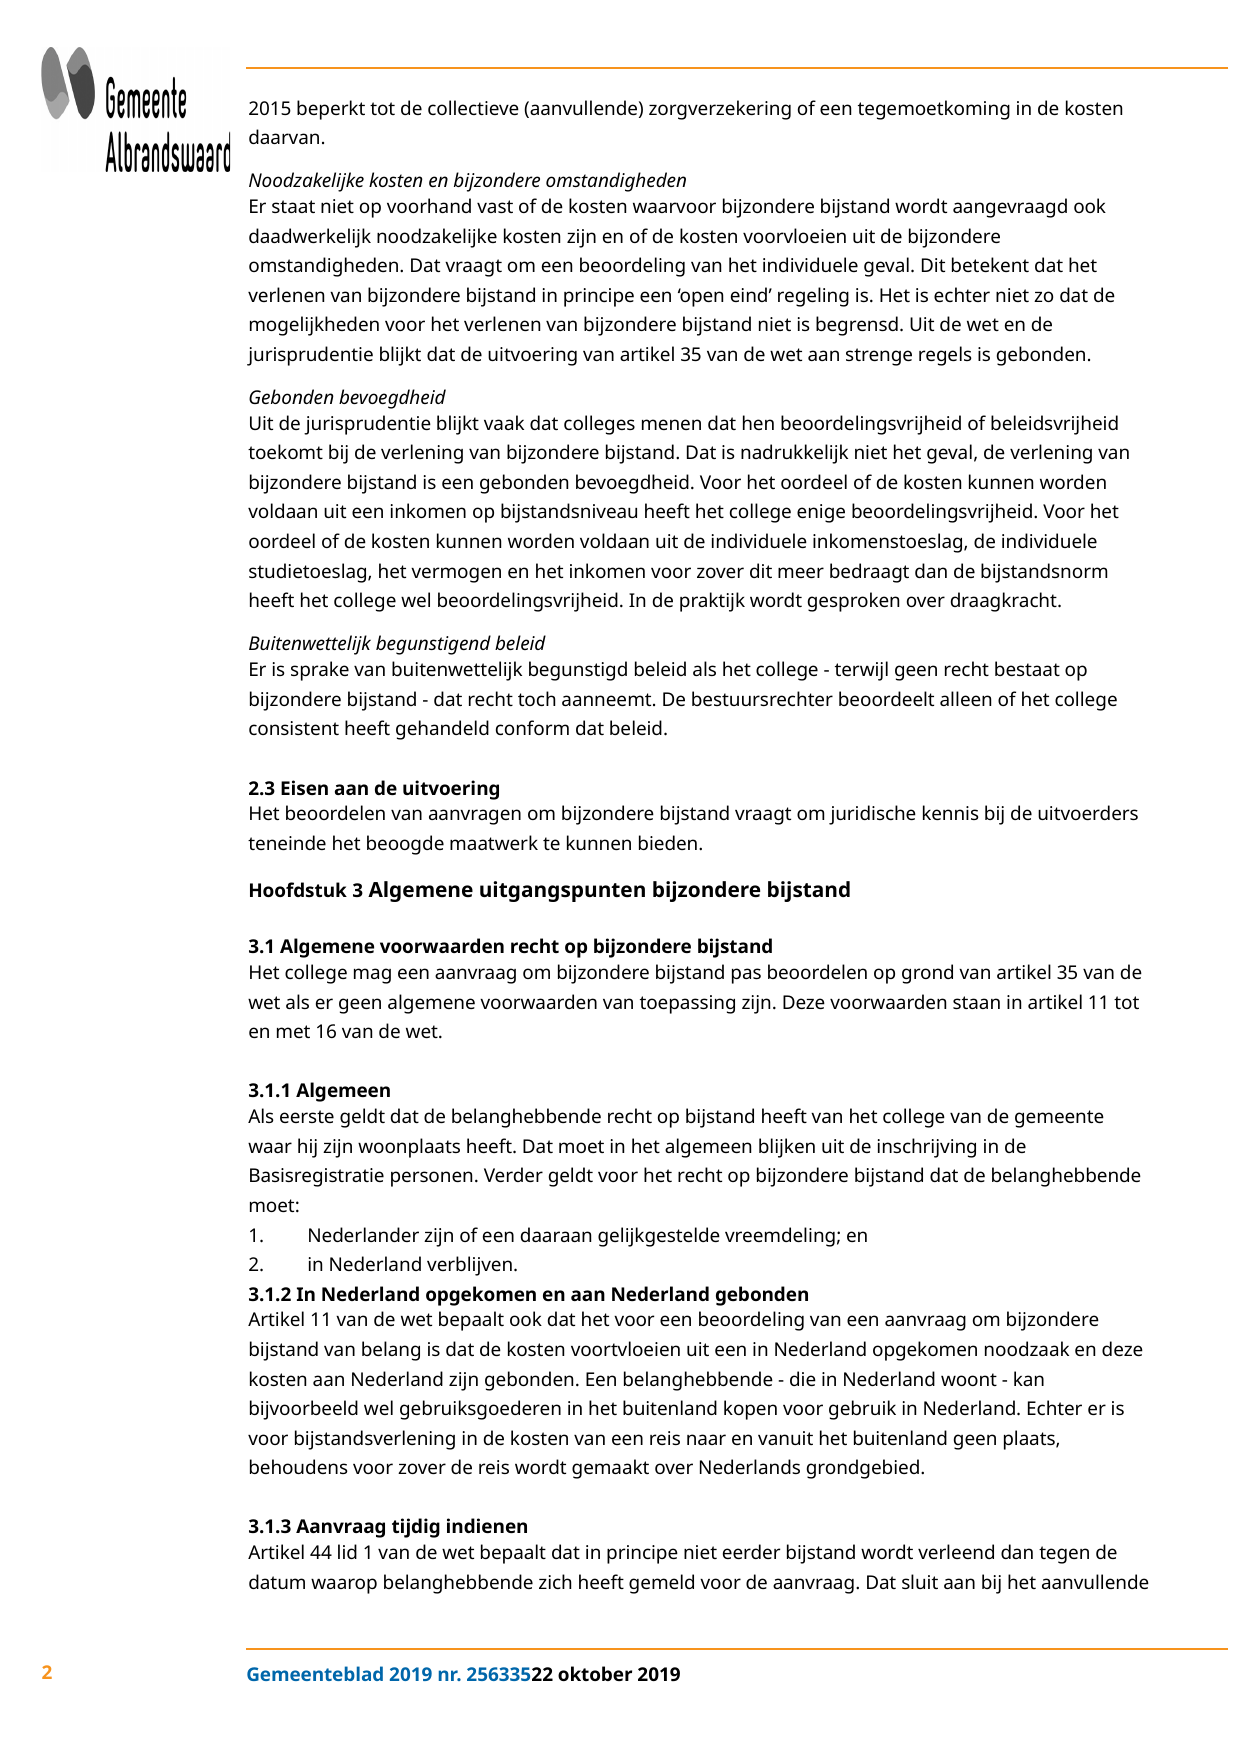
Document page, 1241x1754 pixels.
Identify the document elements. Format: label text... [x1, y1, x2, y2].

text Gebonden bevoegdheid [248, 384, 1152, 410]
text Uit de jurisprudentie blijkt vaak dat colleges menen dat hen beoordelingsvrijheid of beleidsvrijheid toekomt bij de verlening van bijzondere bijstand. Dat is nadrukkelijk niet het geval, de verlening van bijzondere bijstand is een gebonden bevoegdheid. Voor het oordeel of de kosten kunnen worden voldaan uit een inkomen op bijstandsniveau heeft het college enige beoordelingsvrijheid. Voor het oordeel of de kosten kunnen worden voldaan uit de individuele inkomenstoeslag, de individuele studietoeslag, het vermogen en het inkomen voor zover dit meer bedraagt dan de bijstandsnorm heeft het college wel beoordelingsvrijheid. In de praktijk wordt gesproken over draagkracht. [248, 410, 1152, 613]
list Nederlander zijn of een daaraan gelijkgestelde vreemdeling; en [248, 1222, 1152, 1247]
list in Nederland verblijven. [248, 1251, 1152, 1277]
text 3.1.1 Algemeen [248, 1078, 1152, 1103]
text Artikel 44 lid 1 van de wet bepaalt dat in principe niet eerder bijstand wordt verleend dan tegen de datum waarop belanghebbende zich heeft gemeld voor de aanvraag. Dat sluit aan bij het aanvullende [248, 1539, 1152, 1595]
text Artikel 11 van de wet bepaalt ook dat het voor een beoordeling van een aanvraag om bijzondere bijstand van belang is dat de kosten voortvloeien uit een in Nederland opgekomen noodzaak en deze kosten aan Nederland zijn gebonden. Een belanghebbende - die in Nederland woont - kan bijvoorbeeld wel gebruiksgoederen in het buitenland kopen voor gebruik in Nederland. Echter er is voor bijstandsverlening in de kosten van een reis naar en vanuit het buitenland geen plaats, behoudens voor zover de reis wordt gemaakt over Nederlands grondgebied. [248, 1307, 1152, 1480]
picture [41, 47, 231, 172]
text Er staat niet op voorhand vast of de kosten waarvoor bijzondere bijstand wordt aangevraagd ook daadwerkelijk noodzakelijke kosten zijn en of de kosten voorvloeien uit de bijzondere omstandigheden. Dat vraagt om een beoordeling van het individuele geval. Dit betekent dat het verlenen van bijzondere bijstand in principe een ‘open eind’ regeling is. Het is echter niet zo dat de mogelijkheden voor het verlenen van bijzondere bijstand niet is begrensd. Uit de wet en de jurisprudentie blijkt dat de uitvoering van artikel 35 van de wet aan strenge regels is gebonden. [248, 193, 1152, 367]
text Hoofdstuk 3 Algemene uitgangspunten bijzondere bijstand [248, 876, 1152, 904]
text Buitenwettelijk begunstigend beleid [248, 631, 1152, 656]
text 2015 beperkt tot de collectieve (aanvullende) zorgverzekering of een tegemoetkoming in de kosten daarvan. [248, 95, 1152, 150]
text 2.3 Eisen aan de uitvoering [248, 775, 1152, 800]
text 3.1 Algemene voorwaarden recht op bijzondere bijstand [248, 934, 1152, 959]
text Noodzakelijke kosten en bijzondere omstandigheden [248, 167, 1152, 193]
text Als eerste geldt dat de belanghebbende recht op bijstand heeft van het college van de gemeente waar hij zijn woonplaats heeft. Dat moet in het algemeen blijken uit de inschrijving in de Basisregistratie personen. Verder geldt voor het recht op bijzondere bijstand dat de belanghebbende moet: [248, 1103, 1152, 1218]
text Er is sprake van buitenwettelijk begunstigd beleid als het college - terwijl geen recht bestaat op bijzondere bijstand - dat recht toch aanneemt. De bestuursrechter beoordeelt alleen of het college consistent heeft gehandeld conform dat beleid. [248, 656, 1152, 741]
text 3.1.3 Aanvraag tijdig indienen [248, 1514, 1152, 1539]
text Het beoordelen van aanvragen om bijzondere bijstand vraagt om juridische kennis bij de uitvoerders teneinde het beoogde maatwerk te kunnen bieden. [248, 800, 1152, 856]
text 3.1.2 In Nederland opgekomen en aan Nederland gebonden [248, 1281, 1152, 1307]
text Het college mag een aanvraag om bijzondere bijstand pas beoordelen op grond van artikel 35 van de wet als er geen algemene voorwaarden van toepassing zijn. Deze voorwaarden staan in artikel 11 tot en met 16 van de wet. [248, 959, 1152, 1044]
